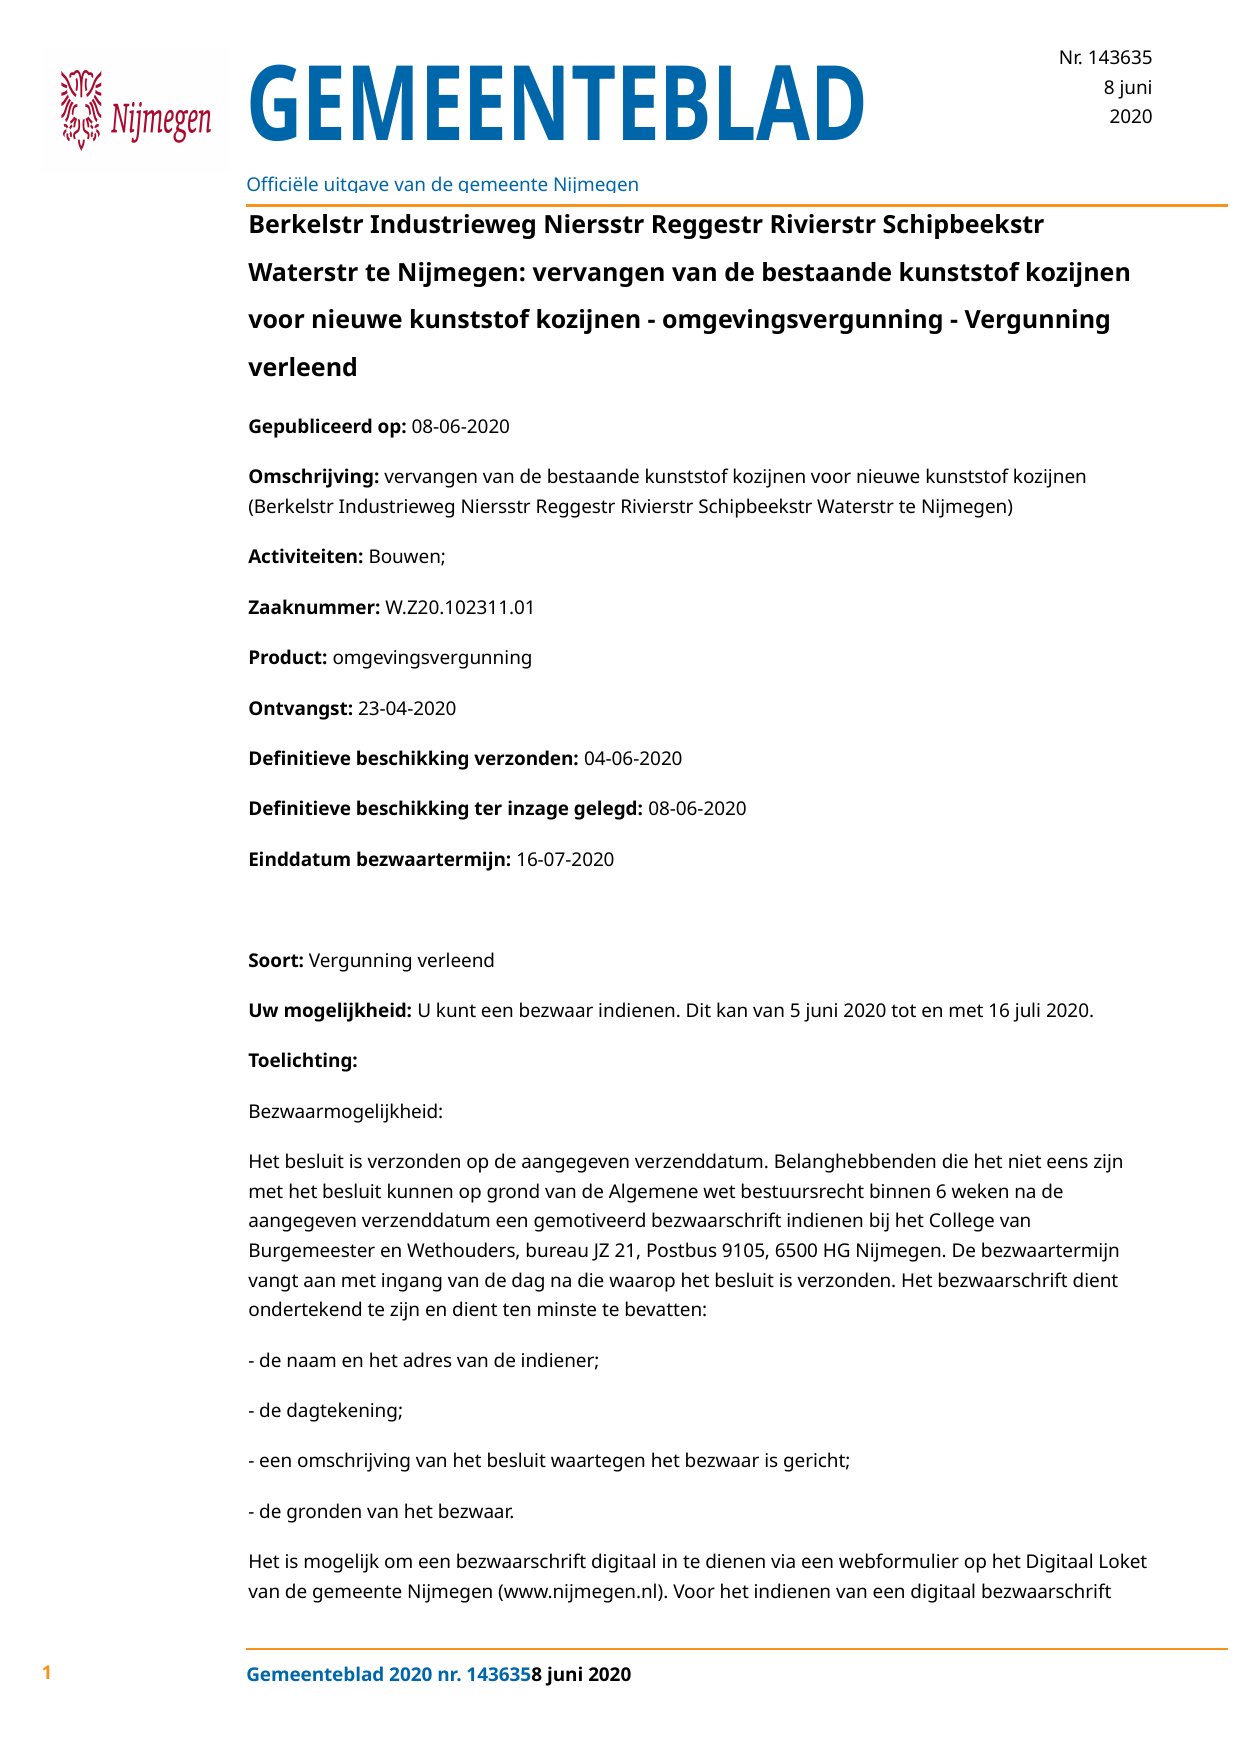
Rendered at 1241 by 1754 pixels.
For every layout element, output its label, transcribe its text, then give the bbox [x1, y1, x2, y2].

text - de dagtekening; [248, 1397, 1152, 1423]
text Uw mogelijkheid: U kunt een bezwaar indienen. Dit kan van 5 juni 2020 tot en met 16 juli 2020. [248, 997, 1152, 1023]
text Toelichting: [248, 1048, 1152, 1073]
text Het is mogelijk om een bezwaarschrift digitaal in te dienen via een webformulier op het Digitaal Loket van de gemeente Nijmegen (www.nijmegen.nl). Voor het indienen van een digitaal bezwaarschrift [248, 1548, 1152, 1604]
text - de naam en het adres van de indiener; [248, 1347, 1152, 1373]
text Ontvangst: 23-04-2020 [248, 695, 1152, 721]
text Product: omgevingsvergunning [248, 644, 1152, 670]
text Einddatum bezwaartermijn: 16-07-2020 [248, 846, 1152, 872]
text - de gronden van het bezwaar. [248, 1498, 1152, 1524]
text Omschrijving: vervangen van de bestaande kunststof kozijnen voor nieuwe kunststof kozijnen (Berkelstr Industrieweg Niersstr Reggestr Rivierstr Schipbeekstr Waterstr te Nijmegen) [248, 463, 1152, 519]
text - een omschrijving van het besluit waartegen het bezwaar is gericht; [248, 1448, 1152, 1473]
text Definitieve beschikking verzonden: 04-06-2020 [248, 745, 1152, 771]
picture [41, 47, 231, 172]
text Berkelstr Industrieweg Niersstr Reggestr Rivierstr Schipbeekstr Waterstr te Nijmegen: vervangen van de bestaande kunststof kozijnen voor nieuwe kunststof kozijnen - omgevingsvergunning - Vergunning verleend [248, 207, 1152, 384]
text Soort: Vergunning verleend [248, 947, 1152, 973]
text Activiteiten: Bouwen; [248, 543, 1152, 569]
text Het besluit is verzonden op de aangegeven verzenddatum. Belanghebbenden die het niet eens zijn met het besluit kunnen op grond van de Algemene wet bestuursrecht binnen 6 weken na de aangegeven verzenddatum een gemotiveerd bezwaarschrift indienen bij het College van Burgemeester en Wethouders, bureau JZ 21, Postbus 9105, 6500 HG Nijmegen. De bezwaartermijn vangt aan met ingang van de dag na die waarop het besluit is verzonden. Het bezwaarschrift dient ondertekend te zijn en dient ten minste te bevatten: [248, 1148, 1152, 1322]
text Gepubliceerd op: 08-06-2020 [248, 413, 1152, 439]
text Definitieve beschikking ter inzage gelegd: 08-06-2020 [248, 796, 1152, 821]
text Zaaknummer: W.Z20.102311.01 [248, 594, 1152, 620]
text Bezwaarmogelijkheid: [248, 1098, 1152, 1124]
